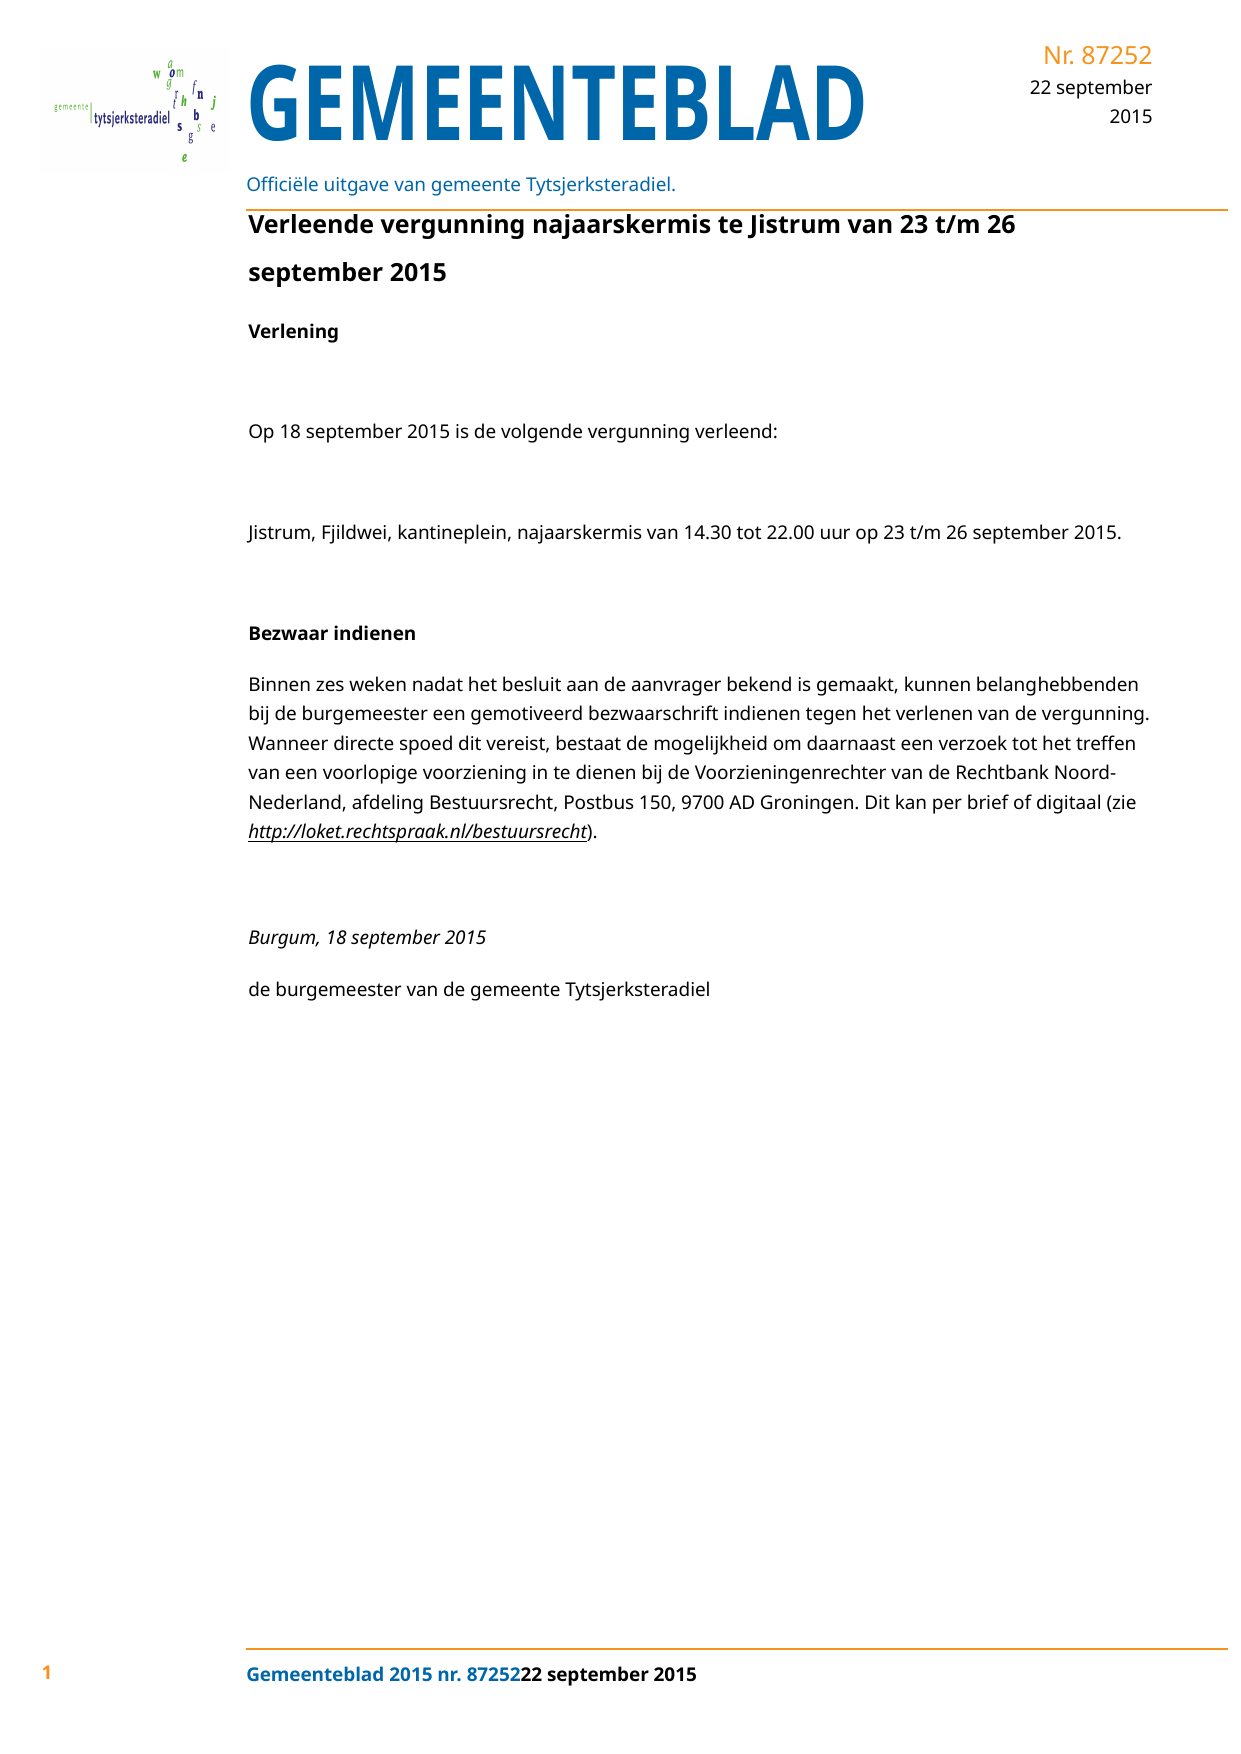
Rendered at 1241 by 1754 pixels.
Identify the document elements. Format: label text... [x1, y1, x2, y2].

text Verleende vergunning najaarskermis te Jistrum van 23 t/m 26 september 2015 [248, 211, 1152, 288]
picture [41, 47, 231, 172]
text Op 18 september 2015 is de volgende vergunning ver­leend: [248, 419, 1152, 444]
text Binnen zes weken nadat het besluit aan de aanvrager bekend is gemaakt, kunnen belang­hebbenden bij de burgemeester een gemotiveerd bezwaarschrift indienen tegen het verlenen van de ver­gunning. Wanneer directe spoed dit vereist, bestaat de mogelijkheid om daarnaast een verzoek tot het treffen van een voorlopige voorziening in te dienen bij de Voorzieningenrechter van de Rechtbank Noord-Nederland, afdeling Bestuursrecht, Postbus 150, 9700 AD Groningen. Dit kan per brief of digitaal (zie http://loket.rechtspraak.nl/bestuursrecht). [248, 671, 1152, 844]
text de burgemeester van de gemeente Tytsjerksteradiel [248, 976, 1152, 1002]
text Jistrum, Fjildwei, kantineplein, najaarskermis van 14.30 tot 22.00 uur op 23 t/m 26 september 2015. [248, 519, 1152, 545]
text Verlening [248, 318, 1152, 344]
text Bezwaar indienen [248, 620, 1152, 646]
text Burgum, 18 september 2015 [248, 924, 1152, 950]
